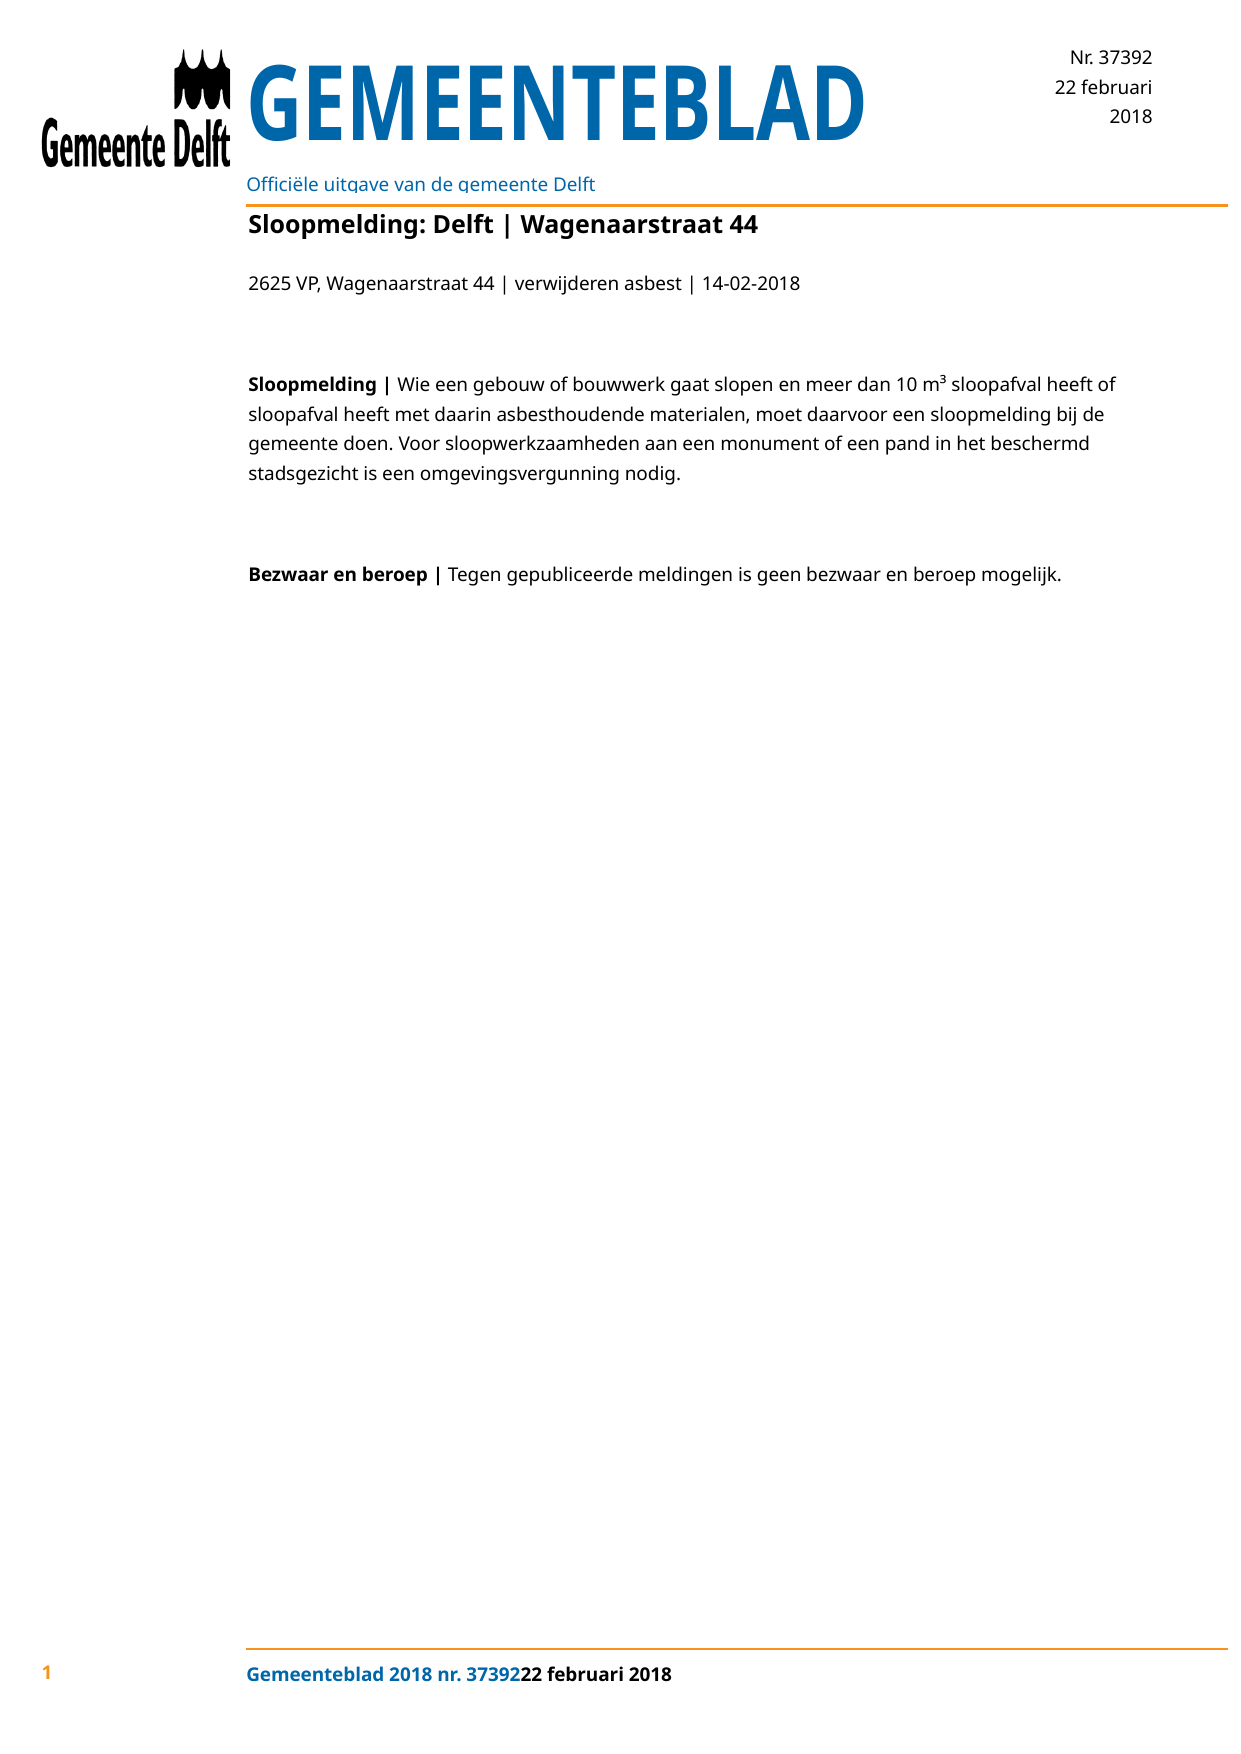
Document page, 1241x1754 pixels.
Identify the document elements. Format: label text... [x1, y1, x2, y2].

text Sloopmelding | Wie een gebouw of bouwwerk gaat slopen en meer dan 10 m³ sloopafval heeft of sloopafval heeft met daarin asbesthoudende materialen, moet daarvoor een sloopmelding bij de gemeente doen. Voor sloopwerkzaamheden aan een monument of een pand in het beschermd stadsgezicht is een omgevingsvergunning nodig. [248, 371, 1152, 486]
text Bezwaar en beroep | Tegen gepubliceerde meldingen is geen bezwaar en beroep mogelijk. [248, 561, 1152, 586]
text 2625 VP, Wagenaarstraat 44 | verwijderen asbest | 14-02-2018 [248, 270, 1152, 296]
text Sloopmelding: Delft | Wagenaarstraat 44 [248, 207, 1152, 241]
picture [41, 47, 231, 172]
